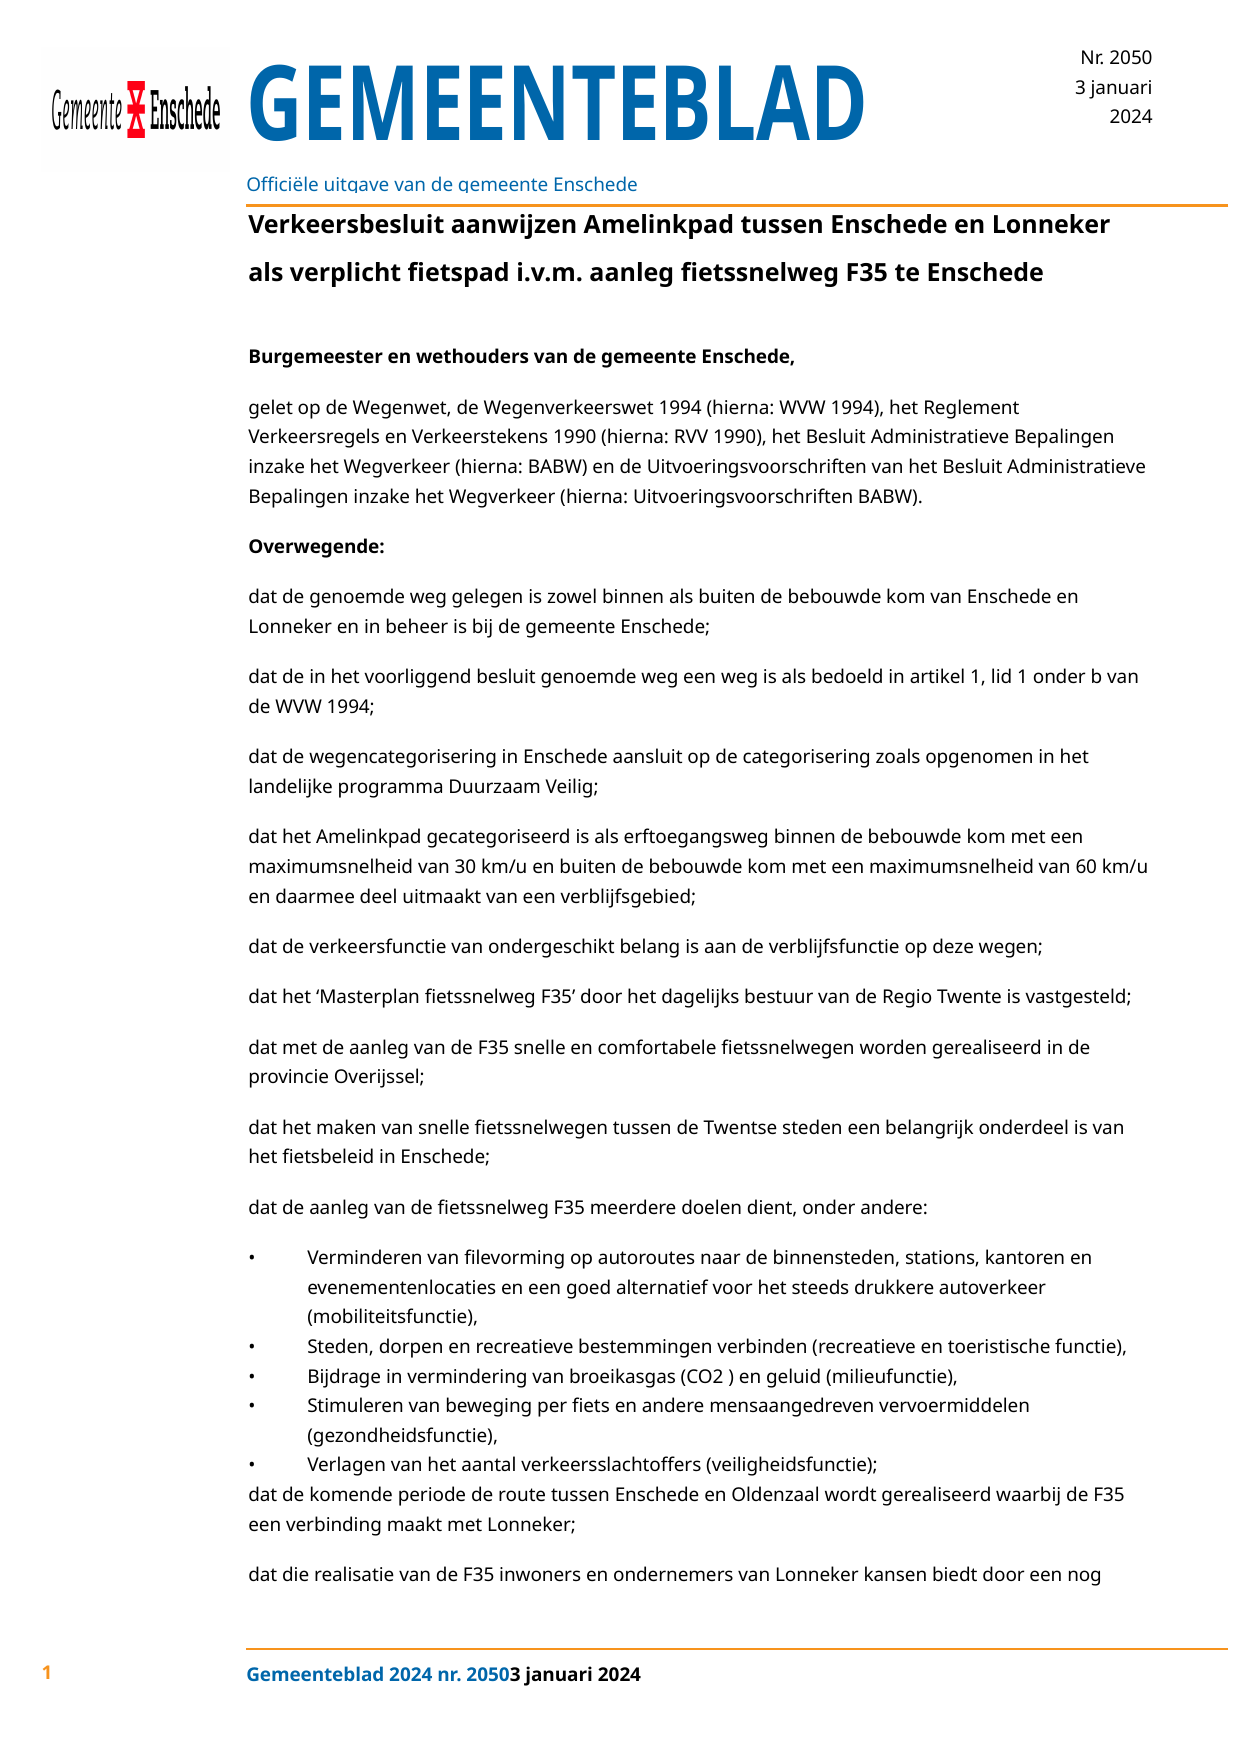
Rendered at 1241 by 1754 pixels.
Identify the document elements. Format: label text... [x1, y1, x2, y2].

text dat de genoemde weg gelegen is zowel binnen als buiten de bebouwde kom van Enschede en Lonneker en in beheer is bij de gemeente Enschede; [248, 584, 1152, 639]
list Stimuleren van beweging per fiets en andere mensaangedreven vervoermiddelen (gezondheidsfunctie), [248, 1392, 1152, 1448]
text dat die realisatie van de F35 inwoners en ondernemers van Lonneker kansen biedt door een nog [248, 1561, 1152, 1587]
text dat met de aanleg van de F35 snelle en comfortabele fietssnelwegen worden gerealiseerd in de provincie Overijssel; [248, 1034, 1152, 1089]
text dat het ‘Masterplan fietssnelweg F35’ door het dagelijks bestuur van de Regio Twente is vastgesteld; [248, 984, 1152, 1009]
list Verlagen van het aantal verkeersslachtoffers (veiligheidsfunctie); [248, 1452, 1152, 1477]
list Bijdrage in vermindering van broeikasgas (CO2 ) en geluid (milieufunctie), [248, 1363, 1152, 1388]
text Verkeersbesluit aanwijzen Amelinkpad tussen Enschede en Lonneker als verplicht fietspad i.v.m. aanleg fietssnelweg F35 te Enschede [248, 207, 1152, 288]
text dat de wegencategorisering in Enschede aansluit op de categorisering zoals opgenomen in het landelijke programma Duurzaam Veilig; [248, 744, 1152, 799]
text gelet op de Wegenwet, de Wegenverkeerswet 1994 (hierna: WVW 1994), het Reglement Verkeersregels en Verkeerstekens 1990 (hierna: RVV 1990), het Besluit Administratieve Bepalingen inzake het Wegverkeer (hierna: BABW) en de Uitvoeringsvoorschriften van het Besluit Administratieve Bepalingen inzake het Wegverkeer (hierna: Uitvoeringsvoorschriften BABW). [248, 394, 1152, 508]
text dat de in het voorliggend besluit genoemde weg een weg is als bedoeld in artikel 1, lid 1 onder b van de WVW 1994; [248, 664, 1152, 719]
text Burgemeester en wethouders van de gemeente Enschede, [248, 344, 1152, 369]
text dat de verkeersfunctie van ondergeschikt belang is aan de verblijfsfunctie op deze wegen; [248, 933, 1152, 959]
text dat het maken van snelle fietssnelwegen tussen de Twentse steden een belangrijk onderdeel is van het fietsbeleid in Enschede; [248, 1114, 1152, 1169]
list Steden, dorpen en recreatieve bestemmingen verbinden (recreatieve en toeristische functie), [248, 1333, 1152, 1359]
text Overwegende: [248, 533, 1152, 559]
text dat de komende periode de route tussen Enschede en Oldenzaal wordt gerealiseerd waarbij de F35 een verbinding maakt met Lonneker; [248, 1481, 1152, 1536]
picture [41, 47, 231, 172]
list Verminderen van filevorming op autoroutes naar de binnensteden, stations, kantoren en evenementenlocaties en een goed alternatief voor het steeds drukkere autoverkeer (mobiliteitsfunctie), [248, 1244, 1152, 1329]
text dat de aanleg van de fietssnelweg F35 meerdere doelen dient, onder andere: [248, 1194, 1152, 1220]
text dat het Amelinkpad gecategoriseerd is als erftoegangsweg binnen de bebouwde kom met een maximumsnelheid van 30 km/u en buiten de bebouwde kom met een maximumsnelheid van 60 km/u en daarmee deel uitmaakt van een verblijfsgebied; [248, 824, 1152, 908]
